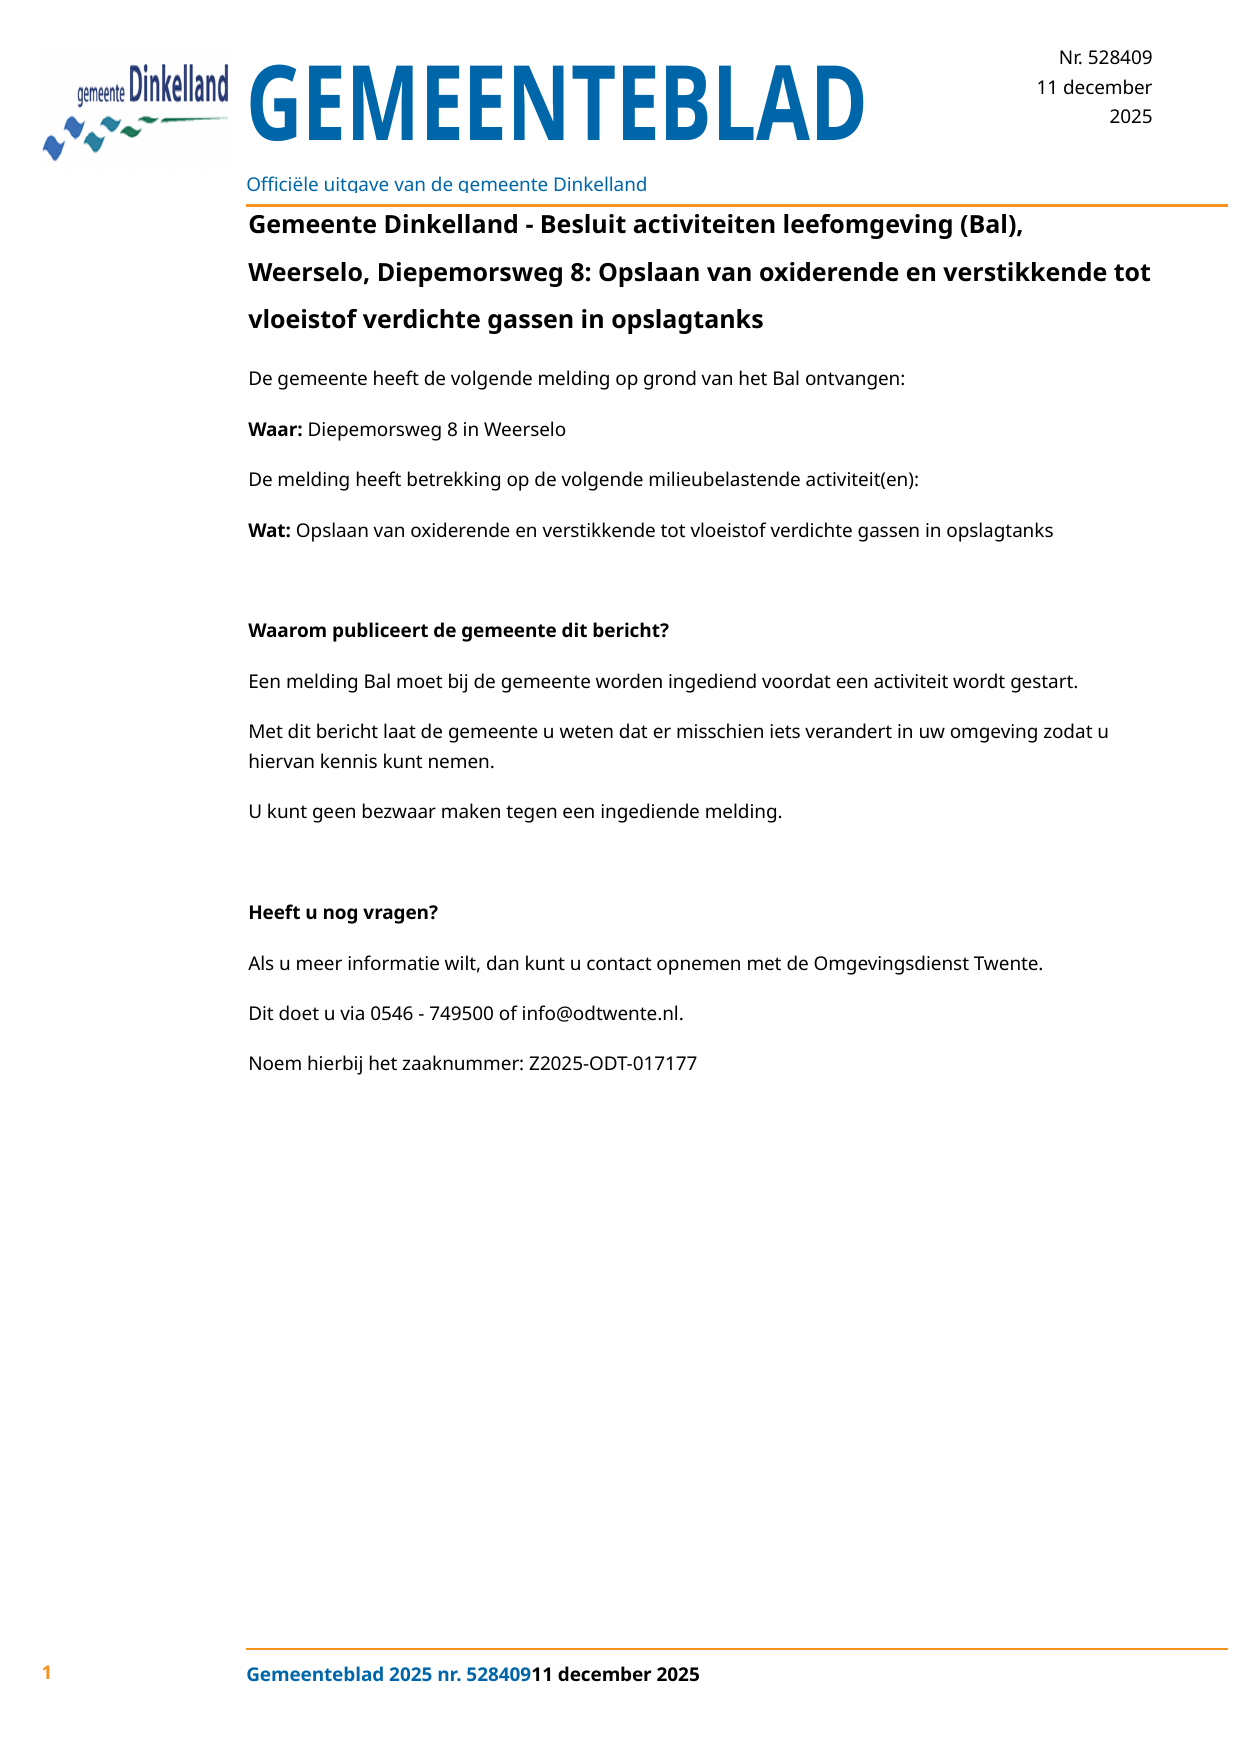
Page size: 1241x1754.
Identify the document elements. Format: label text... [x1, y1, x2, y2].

picture [41, 47, 231, 172]
text U kunt geen bezwaar maken tegen een ingediende melding. [248, 798, 1152, 824]
text Als u meer informatie wilt, dan kunt u contact opnemen met de Omgevingsdienst Twente. [248, 950, 1152, 975]
text Wat: Opslaan van oxiderende en verstikkende tot vloeistof verdichte gassen in opslagtanks [248, 517, 1152, 542]
text Heeft u nog vragen? [248, 899, 1152, 925]
text Een melding Bal moet bij de gemeente worden ingediend voordat een activiteit wordt gestart. [248, 668, 1152, 694]
text De gemeente heeft de volgende melding op grond van het Bal ontvangen: [248, 366, 1152, 391]
text Dit doet u via 0546 - 749500 of info@odtwente.nl. [248, 1000, 1152, 1026]
text Noem hierbij het zaaknummer: Z2025-ODT-017177 [248, 1051, 1152, 1076]
text Waarom publiceert de gemeente dit bericht? [248, 618, 1152, 643]
text Met dit bericht laat de gemeente u weten dat er misschien iets verandert in uw omgeving zodat u hiervan kennis kunt nemen. [248, 718, 1152, 774]
text Gemeente Dinkelland - Besluit activiteiten leefomgeving (Bal), Weerselo, Diepemorsweg 8: Opslaan van oxiderende en verstikkende tot vloeistof verdichte gassen in opslagtanks [248, 207, 1152, 336]
text De melding heeft betrekking op de volgende milieubelastende activiteit(en): [248, 466, 1152, 492]
text Waar: Diepemorsweg 8 in Weerselo [248, 416, 1152, 442]
